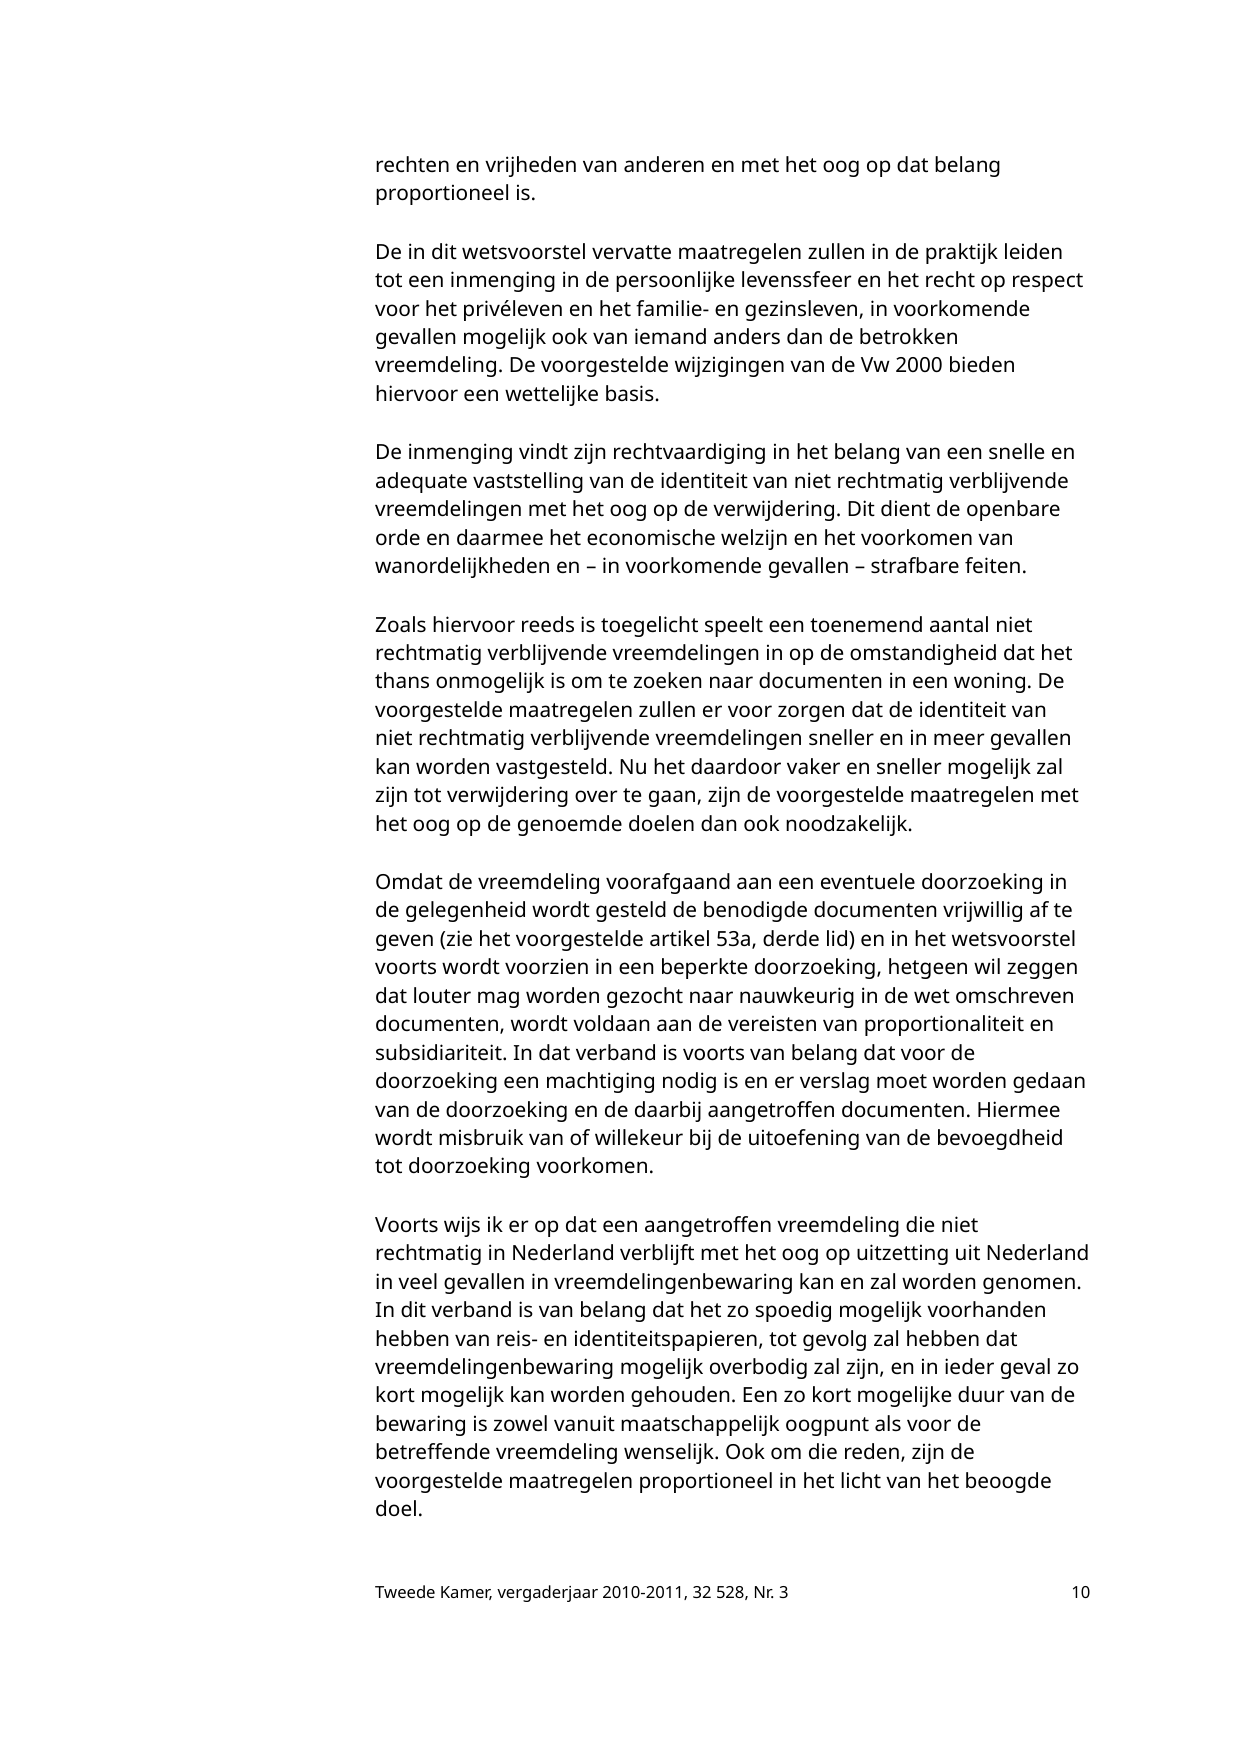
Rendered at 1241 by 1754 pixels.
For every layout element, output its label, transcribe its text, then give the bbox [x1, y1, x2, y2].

text Voorts wijs ik er op dat een aangetroffen vreemdeling die niet rechtmatig in Nederland verblijft met het oog op uitzetting uit Nederland in veel gevallen in vreemdelingenbewaring kan en zal worden genomen. In dit verband is van belang dat het zo spoedig mogelijk voorhanden hebben van reis- en identiteitspapieren, tot gevolg zal hebben dat vreemdelingenbewaring mogelijk overbodig zal zijn, en in ieder geval zo kort mogelijk kan worden gehouden. Een zo kort mogelijke duur van de bewaring is zowel vanuit maatschappelijk oogpunt als voor de betreffende vreemdeling wenselijk. Ook om die reden, zijn de voorgestelde maatregelen proportioneel in het licht van het beoogde doel. [375, 1210, 1090, 1523]
text De in dit wetsvoorstel vervatte maatregelen zullen in de praktijk leiden tot een inmenging in de persoonlijke levenssfeer en het recht op respect voor het privéleven en het familie- en gezinsleven, in voorkomende gevallen mogelijk ook van iemand anders dan de betrokken vreemdeling. De voorgestelde wijzigingen van de Vw 2000 bieden hiervoor een wettelijke basis. [375, 237, 1090, 407]
text Omdat de vreemdeling voorafgaand aan een eventuele doorzoeking in de gelegenheid wordt gesteld de benodigde documenten vrijwillig af te geven (zie het voorgestelde artikel 53a, derde lid) en in het wetsvoorstel voorts wordt voorzien in een beperkte doorzoeking, hetgeen wil zeggen dat louter mag worden gezocht naar nauwkeurig in de wet omschreven documenten, wordt voldaan aan de vereisten van proportionaliteit en subsidiariteit. In dat verband is voorts van belang dat voor de doorzoeking een machtiging nodig is en er verslag moet worden gedaan van de doorzoeking en de daarbij aangetroffen documenten. Hiermee wordt misbruik van of willekeur bij de uitoefening van de bevoegdheid tot doorzoeking voorkomen. [375, 867, 1090, 1180]
text De inmenging vindt zijn rechtvaardiging in het belang van een snelle en adequate vaststelling van de identiteit van niet rechtmatig verblijvende vreemdelingen met het oog op de verwijdering. Dit dient de openbare orde en daarmee het economische welzijn en het voorkomen van wanordelijkheden en – in voorkomende gevallen – strafbare feiten. [375, 437, 1090, 580]
text rechten en vrijheden van anderen en met het oog op dat belang proportioneel is. [375, 150, 1090, 207]
text Zoals hiervoor reeds is toegelicht speelt een toenemend aantal niet rechtmatig verblijvende vreemdelingen in op de omstandigheid dat het thans onmogelijk is om te zoeken naar documenten in een woning. De voorgestelde maatregelen zullen er voor zorgen dat de identiteit van niet rechtmatig verblijvende vreemdelingen sneller en in meer gevallen kan worden vastgesteld. Nu het daardoor vaker en sneller mogelijk zal zijn tot verwijdering over te gaan, zijn de voorgestelde maatregelen met het oog op de genoemde doelen dan ook noodzakelijk. [375, 610, 1090, 837]
